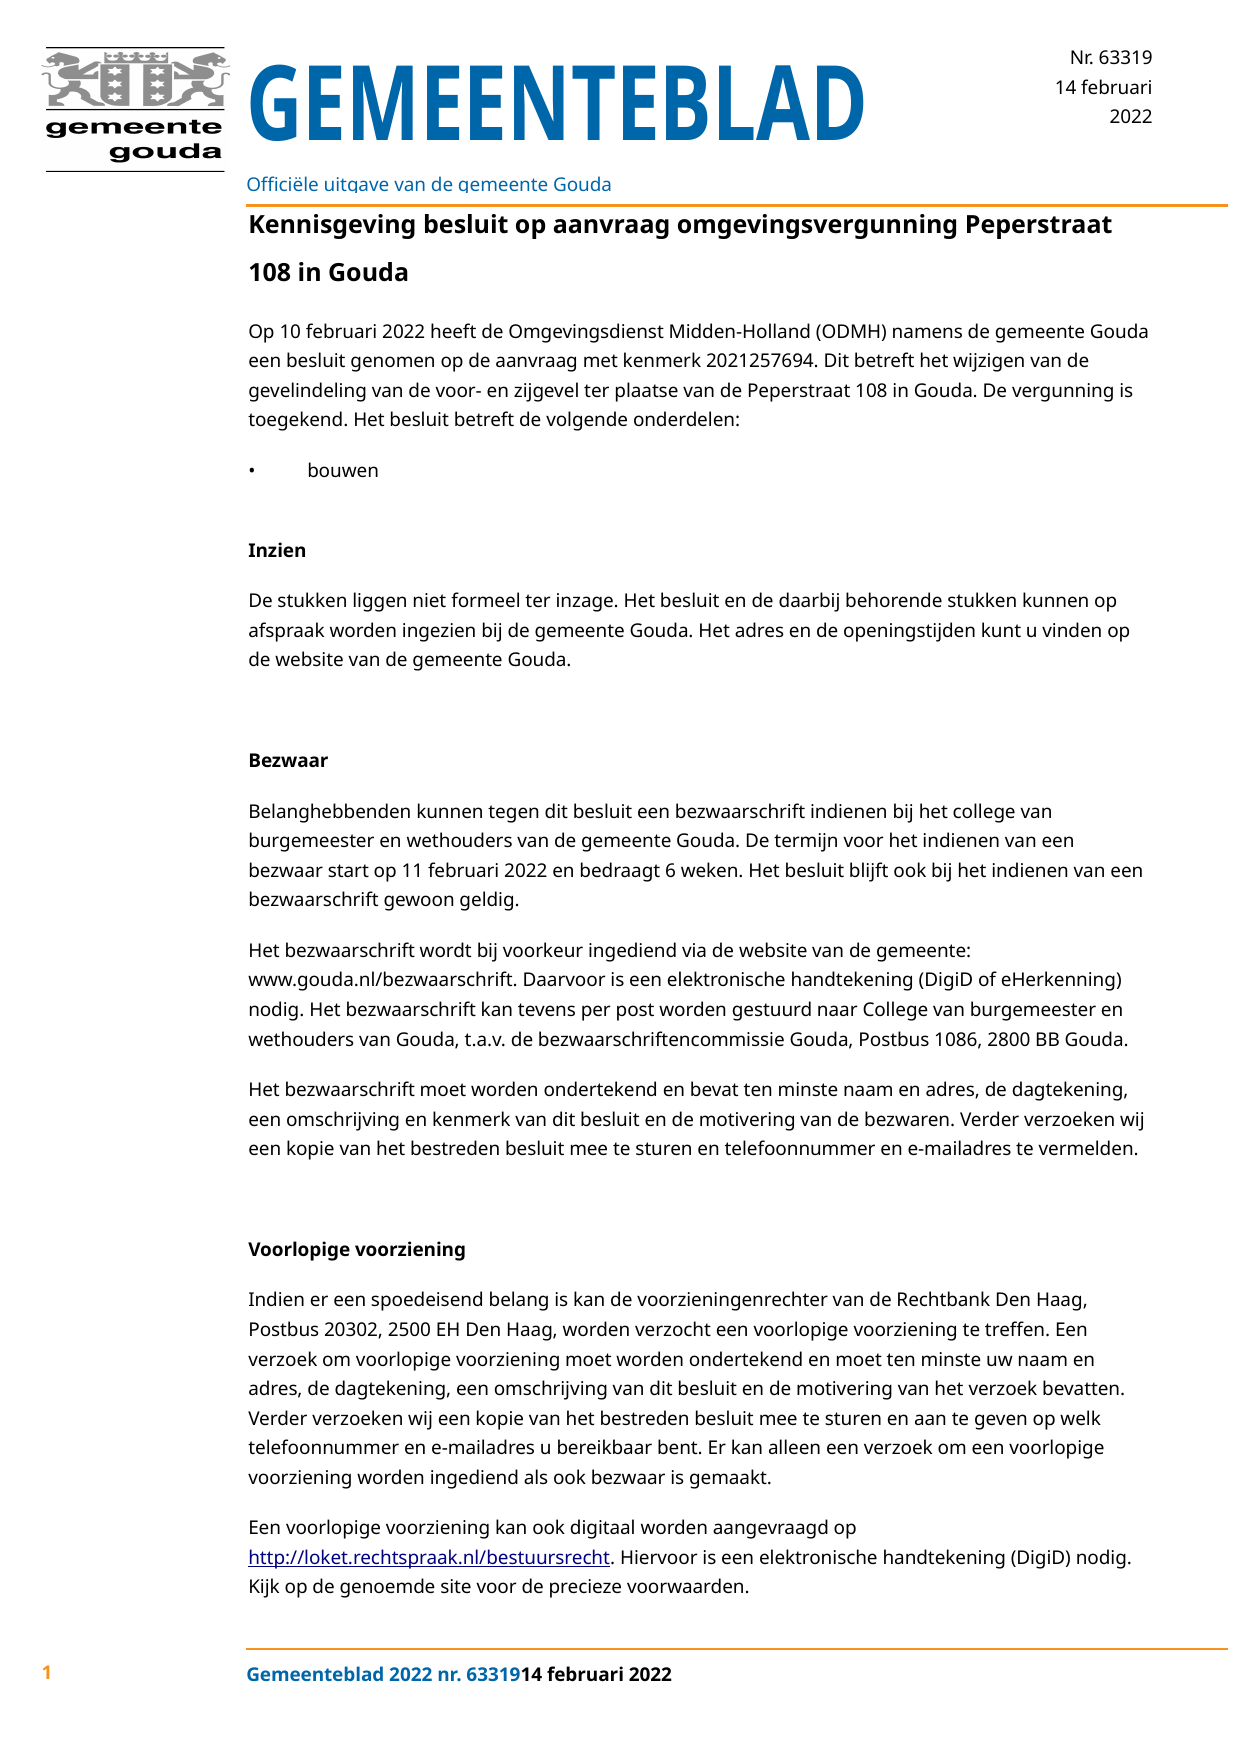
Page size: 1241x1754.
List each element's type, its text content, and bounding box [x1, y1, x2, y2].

text Bezwaar [248, 747, 1152, 773]
text Inzien [248, 537, 1152, 563]
list bouwen [248, 457, 1152, 483]
picture [41, 47, 231, 172]
text Belanghebbenden kunnen tegen dit besluit een bezwaarschrift indienen bij het college van burgemeester en wethouders van de gemeente Gouda. De termijn voor het indienen van een bezwaar start op 11 februari 2022 en bedraagt 6 weken. Het besluit blijft ook bij het indienen van een bezwaarschrift gewoon geldig. [248, 798, 1152, 912]
text De stukken liggen niet formeel ter inzage. Het besluit en de daarbij behorende stukken kunnen op afspraak worden ingezien bij de gemeente Gouda. Het adres en de openingstijden kunt u vinden op de website van de gemeente Gouda. [248, 587, 1152, 672]
text Indien er een spoedeisend belang is kan de voorzieningenrechter van de Rechtbank Den Haag, Postbus 20302, 2500 EH Den Haag, worden verzocht een voorlopige voorziening te treffen. Een verzoek om voorlopige voorziening moet worden ondertekend en moet ten minste uw naam en adres, de dagtekening, een omschrijving van dit besluit en de motivering van het verzoek bevatten. Verder verzoeken wij een kopie van het bestreden besluit mee te sturen en aan te geven op welk telefoonnummer en e-mailadres u bereikbaar bent. Er kan alleen een verzoek om een voorlopige voorziening worden ingediend als ook bezwaar is gemaakt. [248, 1287, 1152, 1490]
text Voorlopige voorziening [248, 1236, 1152, 1262]
text Kennisgeving besluit op aanvraag omgevingsvergunning Peperstraat 108 in Gouda [248, 207, 1152, 288]
text Een voorlopige voorziening kan ook digitaal worden aangevraagd op http://loket.rechtspraak.nl/bestuursrecht. Hiervoor is een elektronische handtekening (DigiD) nodig. Kijk op de genoemde site voor de precieze voorwaarden. [248, 1514, 1152, 1599]
text Het bezwaarschrift moet worden ondertekend en bevat ten minste naam en adres, de dagtekening, een omschrijving en kenmerk van dit besluit en de motivering van de bezwaren. Verder verzoeken wij een kopie van het bestreden besluit mee te sturen en telefoonnummer en e-mailadres te vermelden. [248, 1076, 1152, 1161]
text Het bezwaarschrift wordt bij voorkeur ingediend via de website van de gemeente: www.gouda.nl/bezwaarschrift. Daarvoor is een elektronische handtekening (DigiD of eHerkenning) nodig. Het bezwaarschrift kan tevens per post worden gestuurd naar College van burgemeester en wethouders van Gouda, t.a.v. de bezwaarschriftencommissie Gouda, Postbus 1086, 2800 BB Gouda. [248, 937, 1152, 1052]
text Op 10 februari 2022 heeft de Omgevingsdienst Midden-Holland (ODMH) namens de gemeente Gouda een besluit genomen op de aanvraag met kenmerk 2021257694. Dit betreft het wijzigen van de gevelindeling van de voor- en zijgevel ter plaatse van de Peperstraat 108 in Gouda. De vergunning is toegekend. Het besluit betreft de volgende onderdelen: [248, 318, 1152, 432]
